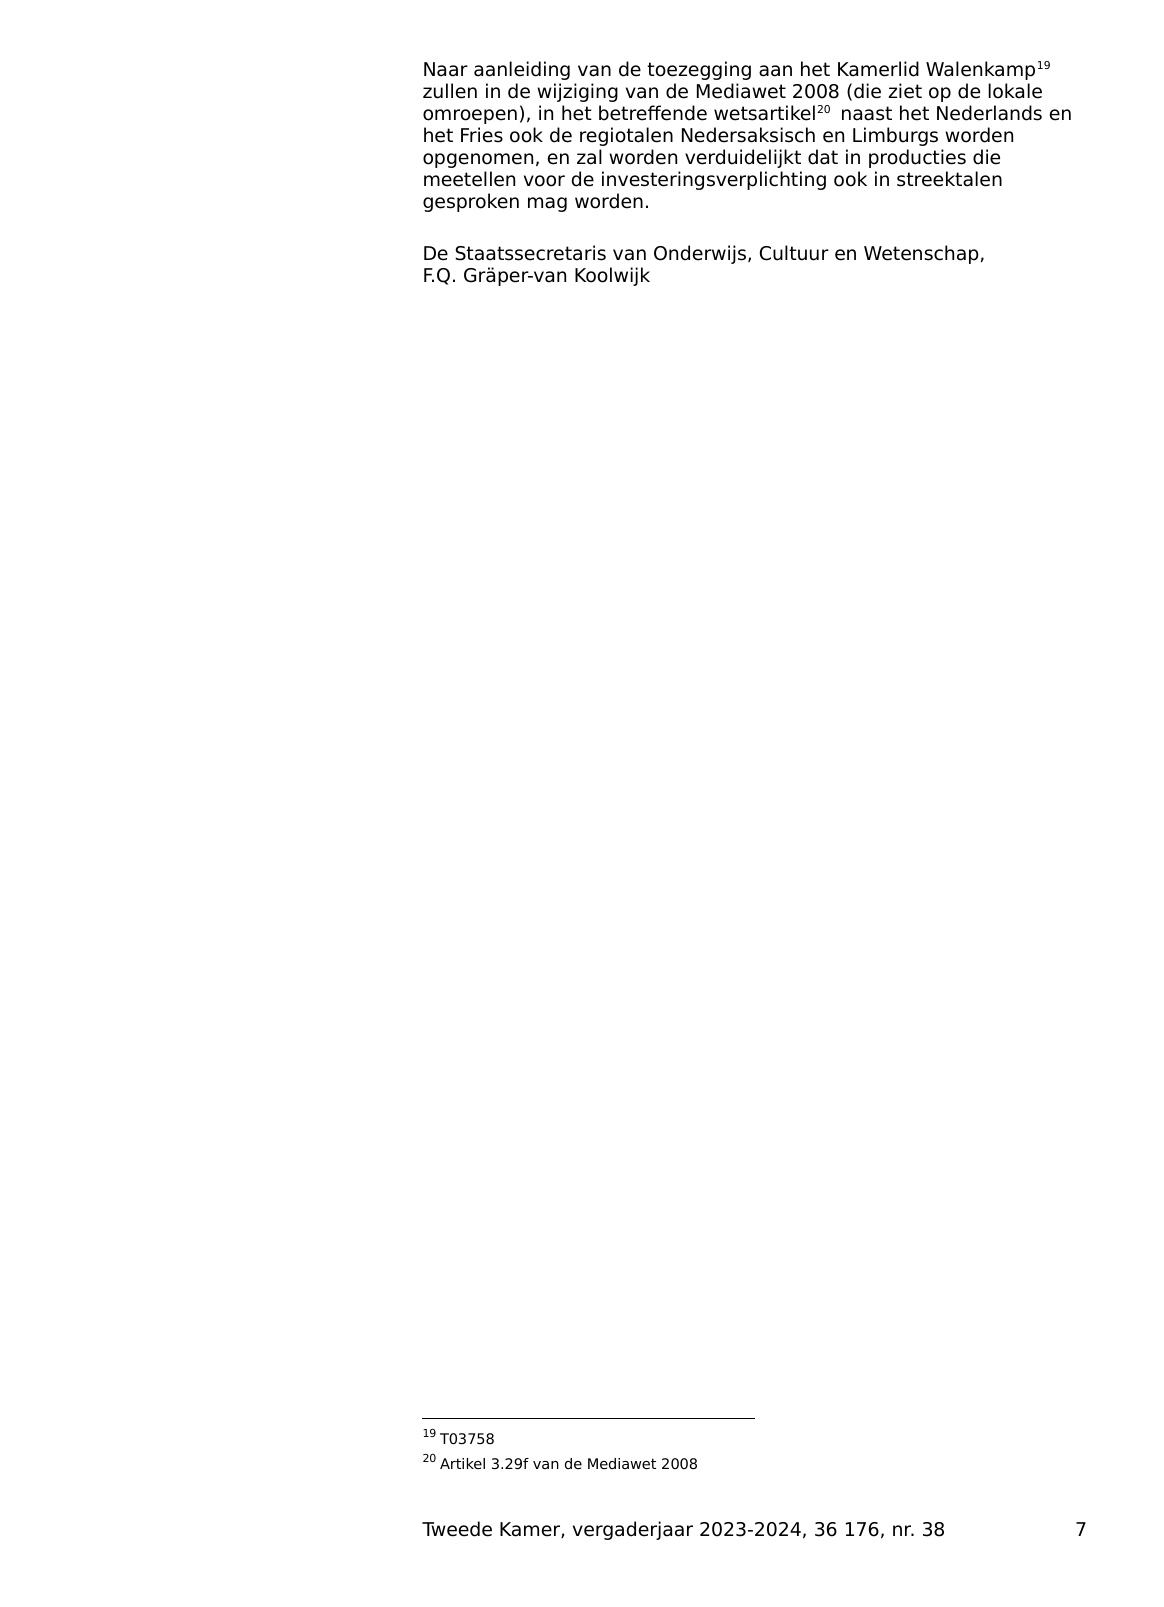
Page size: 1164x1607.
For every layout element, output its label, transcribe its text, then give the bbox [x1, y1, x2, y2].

text Naar aanleiding van de toezegging aan het Kamerlid Walenkamp zullen in de wijziging van de Mediawet 2008 (die ziet op de lokale omroepen), in het betreffende wetsartikel naast het Nederlands en het Fries ook de regiotalen Nedersaksisch en Limburgs worden opgenomen, en zal worden verduidelijkt dat in producties die meetellen voor de investeringsverplichting ook in streektalen gesproken mag worden. [422, 59, 1087, 213]
text De Staatssecretaris van Onderwijs, Cultuur en Wetenschap, F.Q. Gräper-van Koolwijk [422, 243, 1087, 287]
text T03758 [422, 1427, 1087, 1449]
text Artikel 3.29f van de Mediawet 2008 [422, 1452, 1087, 1474]
